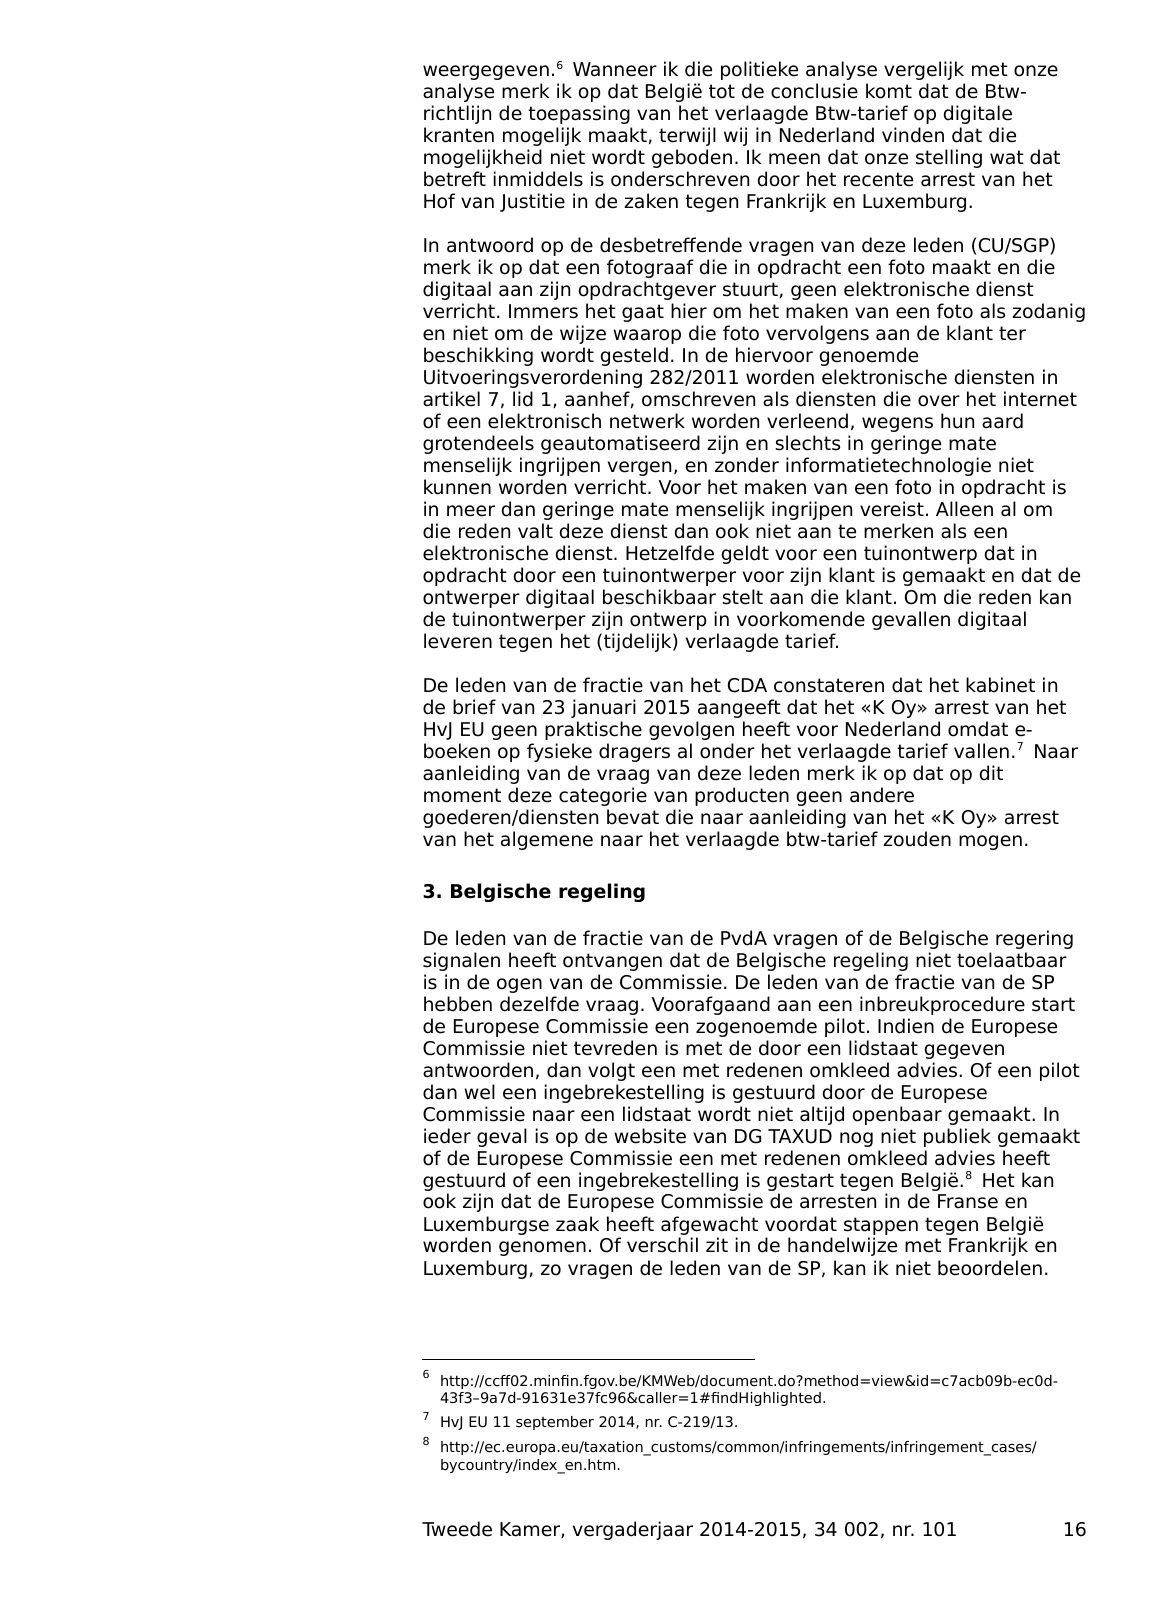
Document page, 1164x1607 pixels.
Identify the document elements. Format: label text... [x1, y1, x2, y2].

text De leden van de fractie van het CDA constateren dat het kabinet in de brief van 23 januari 2015 aangeeft dat het «K Oy» arrest van het HvJ EU geen praktische gevolgen heeft voor Nederland omdat e-boeken op fysieke dragers al onder het verlaagde tarief vallen. Naar aanleiding van de vraag van deze leden merk ik op dat op dit moment deze categorie van producten geen andere goederen/diensten bevat die naar aanleiding van het «K Oy» arrest van het algemene naar het verlaagde btw-tarief zouden mogen. [422, 675, 1087, 851]
text http://ccff02.minfin.fgov.be/KMWeb/document.do?method=view&id=c7acb09b-ec0d-43f3–9a7d-91631e37fc96&caller=1#findHighlighted. [422, 1368, 1087, 1407]
text weergegeven. Wanneer ik die politieke analyse vergelijk met onze analyse merk ik op dat België tot de conclusie komt dat de Btw-richtlijn de toepassing van het verlaagde Btw-tarief op digitale kranten mogelijk maakt, terwijl wij in Nederland vinden dat die mogelijkheid niet wordt geboden. Ik meen dat onze stelling wat dat betreft inmiddels is onderschreven door het recente arrest van het Hof van Justitie in de zaken tegen Frankrijk en Luxemburg. [422, 59, 1087, 213]
text In antwoord op de desbetreffende vragen van deze leden (CU/SGP) merk ik op dat een fotograaf die in opdracht een foto maakt en die digitaal aan zijn opdrachtgever stuurt, geen elektronische dienst verricht. Immers het gaat hier om het maken van een foto als zodanig en niet om de wijze waarop die foto vervolgens aan de klant ter beschikking wordt gesteld. In de hiervoor genoemde Uitvoeringsverordening 282/2011 worden elektronische diensten in artikel 7, lid 1, aanhef, omschreven als diensten die over het internet of een elektronisch netwerk worden verleend, wegens hun aard grotendeels geautomatiseerd zijn en slechts in geringe mate menselijk ingrijpen vergen, en zonder informatietechnologie niet kunnen worden verricht. Voor het maken van een foto in opdracht is in meer dan geringe mate menselijk ingrijpen vereist. Alleen al om die reden valt deze dienst dan ook niet aan te merken als een elektronische dienst. Hetzelfde geldt voor een tuinontwerp dat in opdracht door een tuinontwerper voor zijn klant is gemaakt en dat de ontwerper digitaal beschikbaar stelt aan die klant. Om die reden kan de tuinontwerper zijn ontwerp in voorkomende gevallen digitaal leveren tegen het (tijdelijk) verlaagde tarief. [422, 235, 1087, 653]
text HvJ EU 11 september 2014, nr. C-219/13. [422, 1410, 1087, 1432]
text http://ec.europa.eu/taxation_customs/common/infringements/infringement_cases/bycountry/index_en.htm. [422, 1435, 1087, 1474]
subtitle 3. Belgische regeling [422, 881, 1087, 903]
text De leden van de fractie van de PvdA vragen of de Belgische regering signalen heeft ontvangen dat de Belgische regeling niet toelaatbaar is in de ogen van de Commissie. De leden van de fractie van de SP hebben dezelfde vraag. Voorafgaand aan een inbreukprocedure start de Europese Commissie een zogenoemde pilot. Indien de Europese Commissie niet tevreden is met de door een lidstaat gegeven antwoorden, dan volgt een met redenen omkleed advies. Of een pilot dan wel een ingebrekestelling is gestuurd door de Europese Commissie naar een lidstaat wordt niet altijd openbaar gemaakt. In ieder geval is op de website van DG TAXUD nog niet publiek gemaakt of de Europese Commissie een met redenen omkleed advies heeft gestuurd of een ingebrekestelling is gestart tegen België. Het kan ook zijn dat de Europese Commissie de arresten in de Franse en Luxemburgse zaak heeft afgewacht voordat stappen tegen België worden genomen. Of verschil zit in de handelwijze met Frankrijk en Luxemburg, zo vragen de leden van de SP, kan ik niet beoordelen. [422, 928, 1087, 1279]
